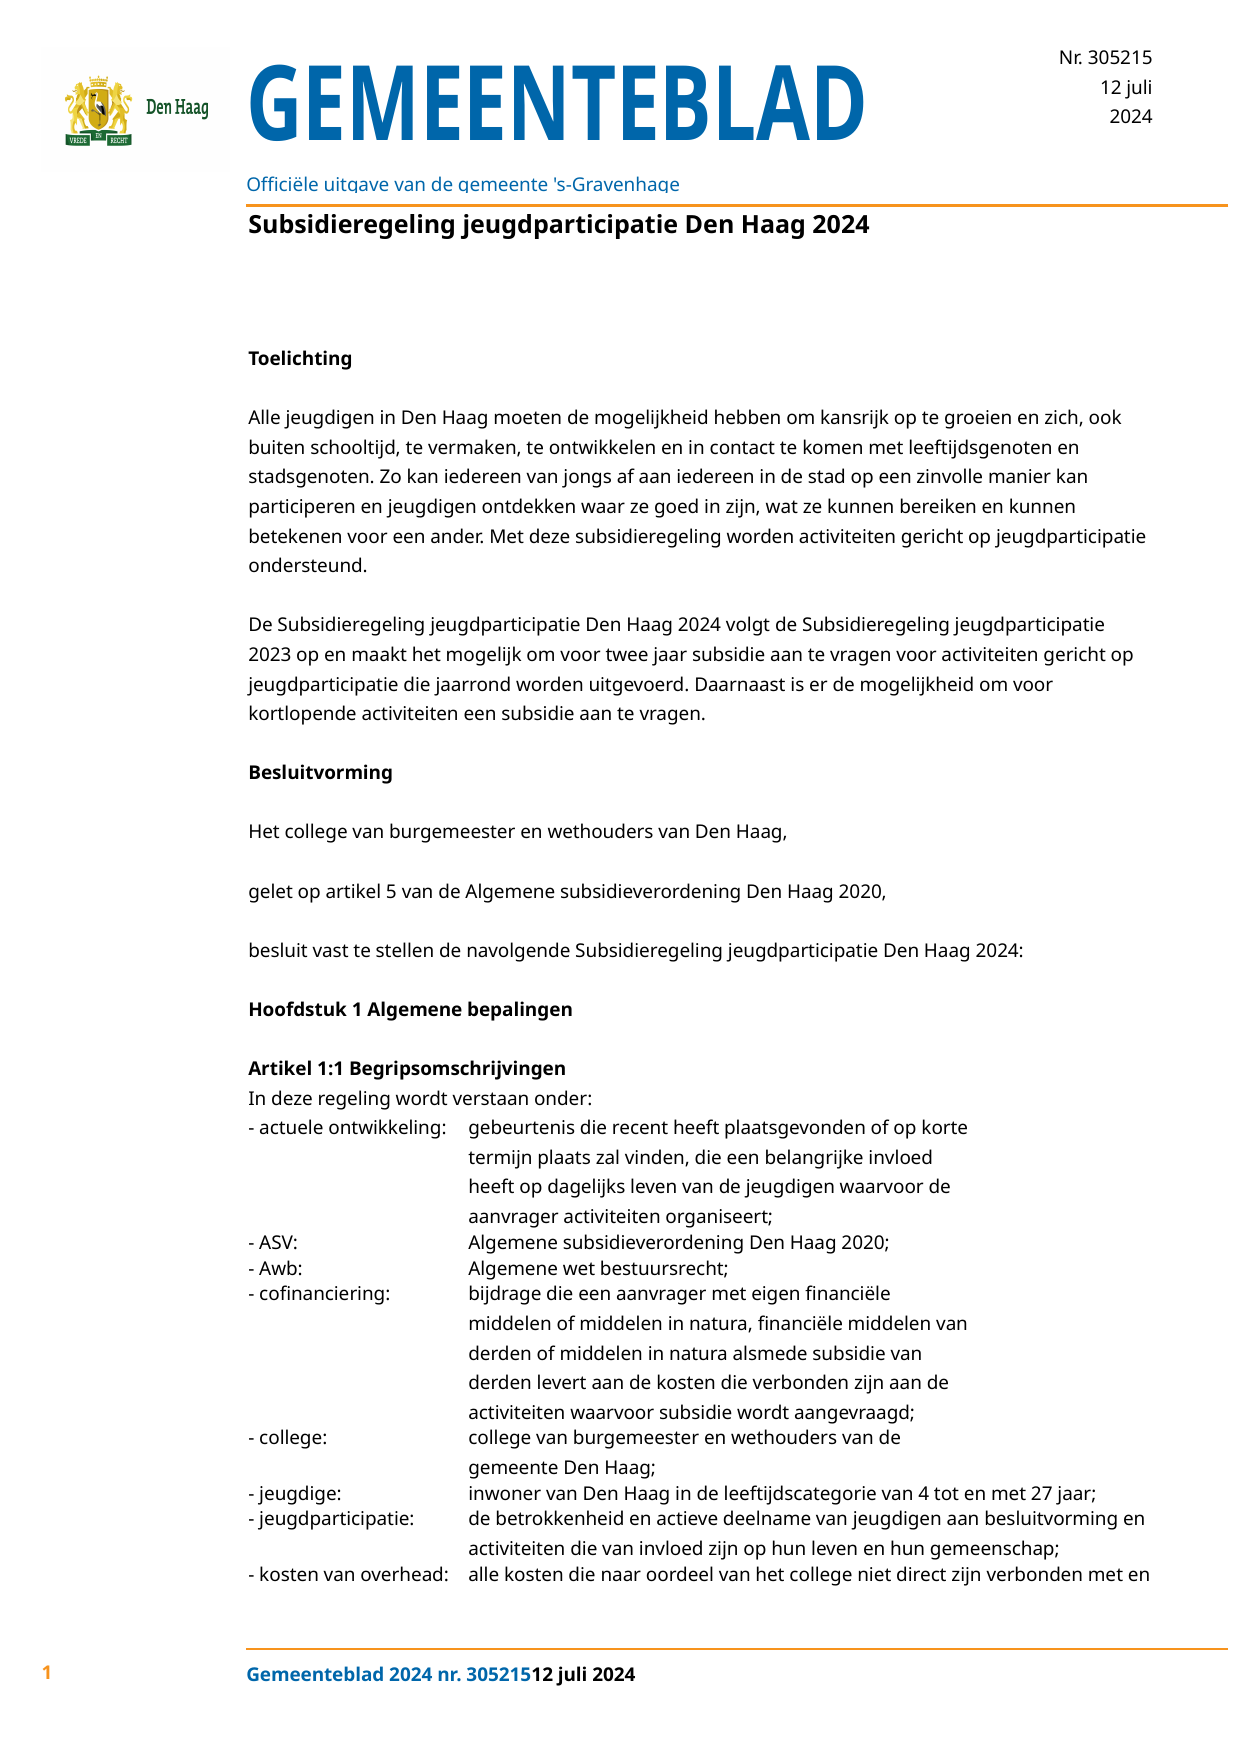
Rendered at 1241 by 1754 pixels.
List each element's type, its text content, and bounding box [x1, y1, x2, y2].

text Besluitvorming [248, 759, 1152, 785]
text Het college van burgemeester en wethouders van Den Haag, [248, 819, 1152, 844]
table_header - actuele ontwikkeling: [248, 1115, 468, 1229]
table_cell Algemene subsidieverordening Den Haag 2020; [468, 1229, 971, 1255]
table_cell - cofinanciering: [248, 1281, 468, 1424]
table_cell college van burgemeester en wethouders van de gemeente Den Haag; [468, 1425, 971, 1480]
text De Subsidieregeling jeugdparticipatie Den Haag 2024 volgt de Subsidieregeling jeugdparticipatie 2023 op en maakt het mogelijk om voor twee jaar subsidie aan te vragen voor activiteiten gericht op jeugdparticipatie die jaarrond worden uitgevoerd. Daarnaast is er de mogelijkheid om voor kortlopende activiteiten een subsidie aan te vragen. [248, 612, 1152, 726]
text In deze regeling wordt verstaan onder: [248, 1085, 1152, 1111]
table_cell alle kosten die naar oordeel van het college niet direct zijn verbonden met en [468, 1561, 1152, 1587]
table_header gebeurtenis die recent heeft plaatsgevonden of op korte termijn plaats zal vinden, die een belangrijke invloed heeft op dagelijks leven van de jeugdigen waarvoor de aanvrager activiteiten organiseert; [468, 1115, 971, 1229]
table_cell bijdrage die een aanvrager met eigen financiële middelen of middelen in natura, financiële middelen van derden of middelen in natura alsmede subsidie van derden levert aan de kosten die verbonden zijn aan de activiteiten waarvoor subsidie wordt aangevraagd; [468, 1281, 971, 1424]
table_cell Algemene wet bestuursrecht; [468, 1255, 971, 1281]
text gelet op artikel 5 van de Algemene subsidieverordening Den Haag 2020, [248, 878, 1152, 903]
table_cell - ASV: [248, 1229, 468, 1255]
table_cell de betrokkenheid en actieve deelname van jeugdigen aan besluitvorming en activiteiten die van invloed zijn op hun leven en hun gemeenschap; [468, 1506, 1152, 1561]
text Toelichting [248, 345, 1152, 371]
text Artikel 1:1 Begripsomschrijvingen [248, 1055, 1152, 1081]
table_cell - jeugdparticipatie: [248, 1506, 468, 1561]
table_cell - Awb: [248, 1255, 468, 1281]
table_cell - jeugdige: [248, 1480, 468, 1506]
picture [41, 47, 231, 172]
table_cell inwoner van Den Haag in de leeftijdscategorie van 4 tot en met 27 jaar; [468, 1480, 1152, 1506]
text Subsidieregeling jeugdparticipatie Den Haag 2024 [248, 207, 1152, 241]
text Hoofdstuk 1 Algemene bepalingen [248, 996, 1152, 1022]
table_cell - kosten van overhead: [248, 1561, 468, 1587]
text besluit vast te stellen de navolgende Subsidieregeling jeugdparticipatie Den Haag 2024: [248, 937, 1152, 963]
text Alle jeugdigen in Den Haag moeten de mogelijkheid hebben om kansrijk op te groeien en zich, ook buiten schooltijd, te vermaken, te ontwikkelen en in contact te komen met leeftijdsgenoten en stadsgenoten. Zo kan iedereen van jongs af aan iedereen in de stad op een zinvolle manier kan participeren en jeugdigen ontdekken waar ze goed in zijn, wat ze kunnen bereiken en kunnen betekenen voor een ander. Met deze subsidieregeling worden activiteiten gericht op jeugdparticipatie ondersteund. [248, 404, 1152, 578]
table_cell - college: [248, 1425, 468, 1480]
